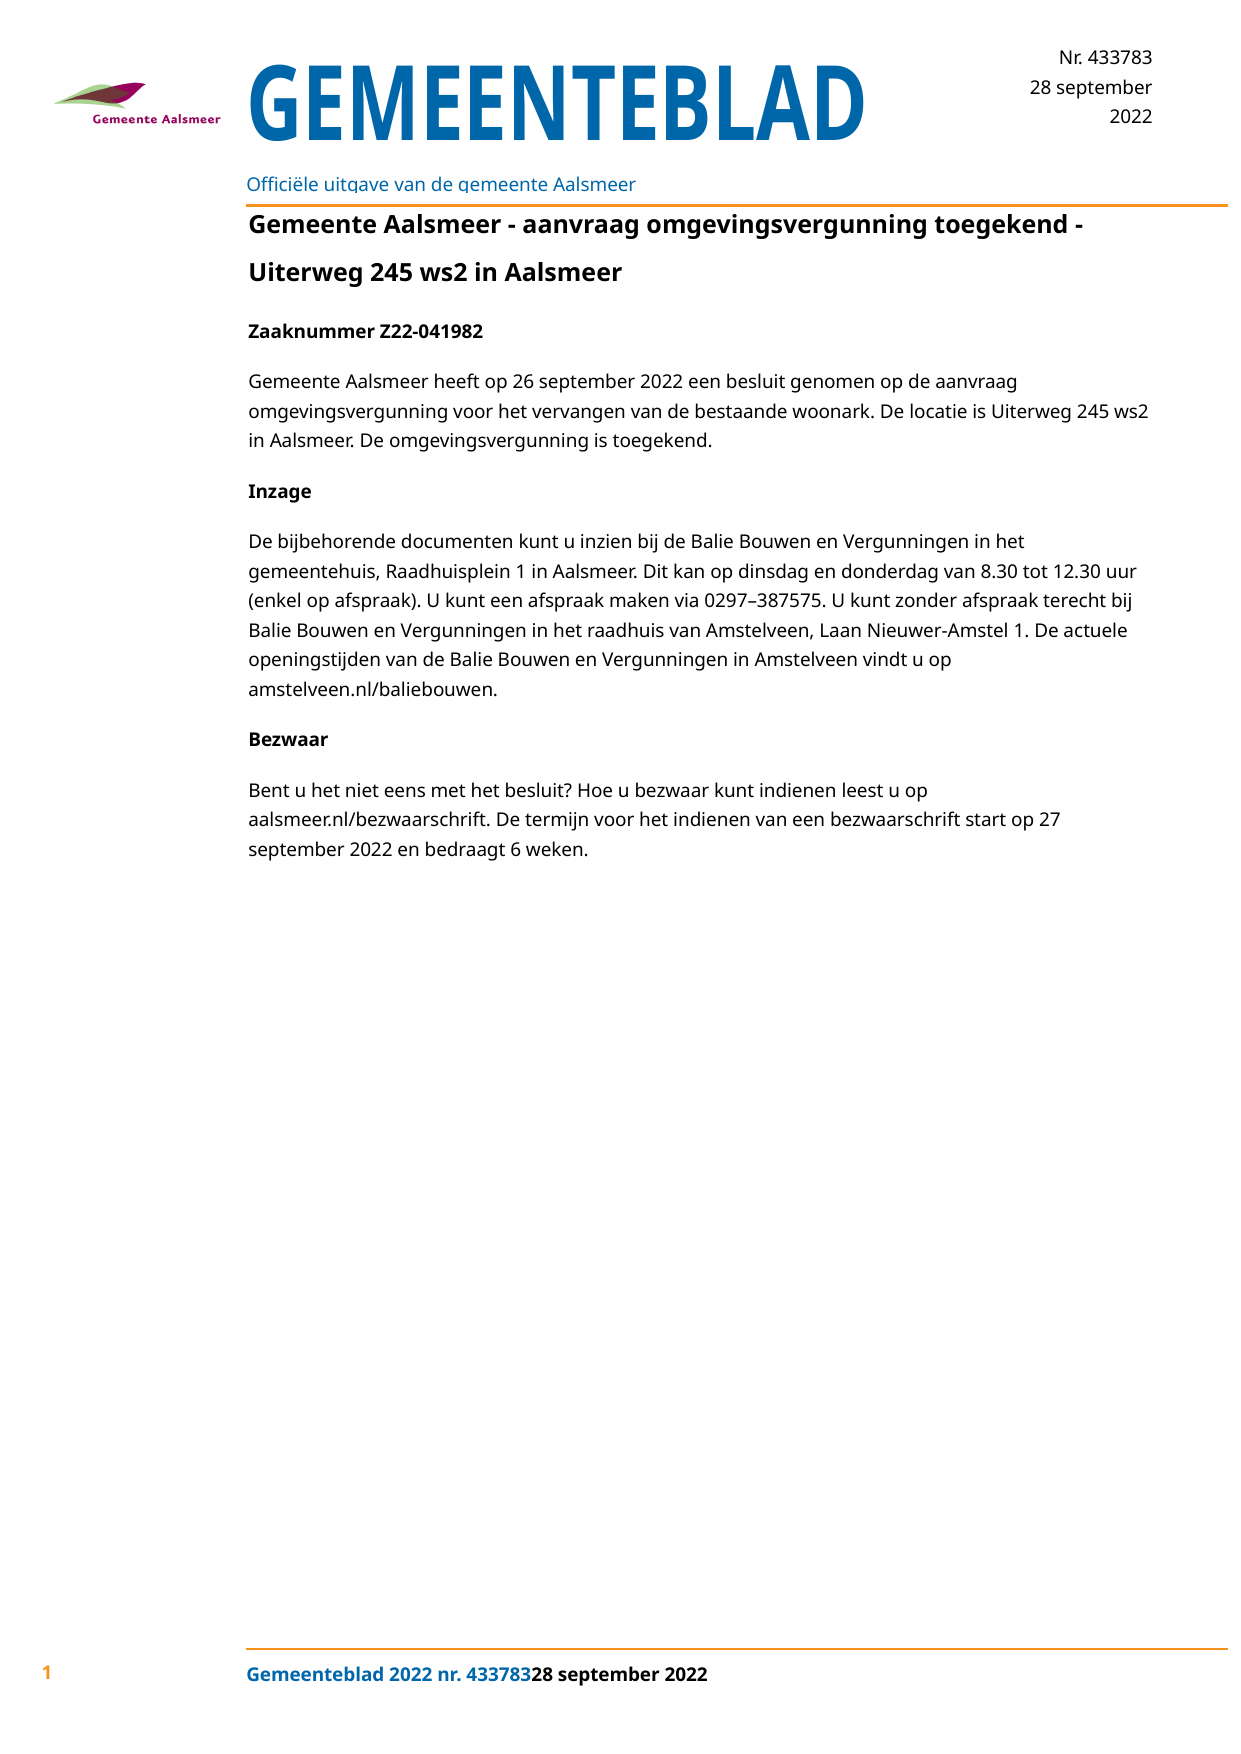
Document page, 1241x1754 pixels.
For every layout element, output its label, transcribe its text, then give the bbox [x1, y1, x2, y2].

text Gemeente Aalsmeer heeft op 26 september 2022 een besluit genomen op de aanvraag omgevingsvergunning voor het vervangen van de bestaande woonark. De locatie is Uiterweg 245 ws2 in Aalsmeer. De omgevingsvergunning is toegekend. [248, 368, 1152, 453]
text Inzage [248, 478, 1152, 504]
text Zaaknummer Z22-041982 [248, 318, 1152, 344]
text Gemeente Aalsmeer - aanvraag omgevingsvergunning toegekend - Uiterweg 245 ws2 in Aalsmeer [248, 207, 1152, 288]
picture [41, 47, 231, 172]
text De bijbehorende documenten kunt u inzien bij de Balie Bouwen en Vergunningen in het gemeentehuis, Raadhuisplein 1 in Aalsmeer. Dit kan op dinsdag en donderdag van 8.30 tot 12.30 uur (enkel op afspraak). U kunt een afspraak maken via 0297–387575. U kunt zonder afspraak terecht bij Balie Bouwen en Vergunningen in het raadhuis van Amstelveen, Laan Nieuwer-Amstel 1. De actuele openingstijden van de Balie Bouwen en Vergunningen in Amstelveen vindt u op amstelveen.nl/baliebouwen. [248, 528, 1152, 702]
text Bezwaar [248, 727, 1152, 752]
text Bent u het niet eens met het besluit? Hoe u bezwaar kunt indienen leest u op aalsmeer.nl/bezwaarschrift. De termijn voor het indienen van een bezwaarschrift start op 27 september 2022 en bedraagt 6 weken. [248, 777, 1152, 862]
